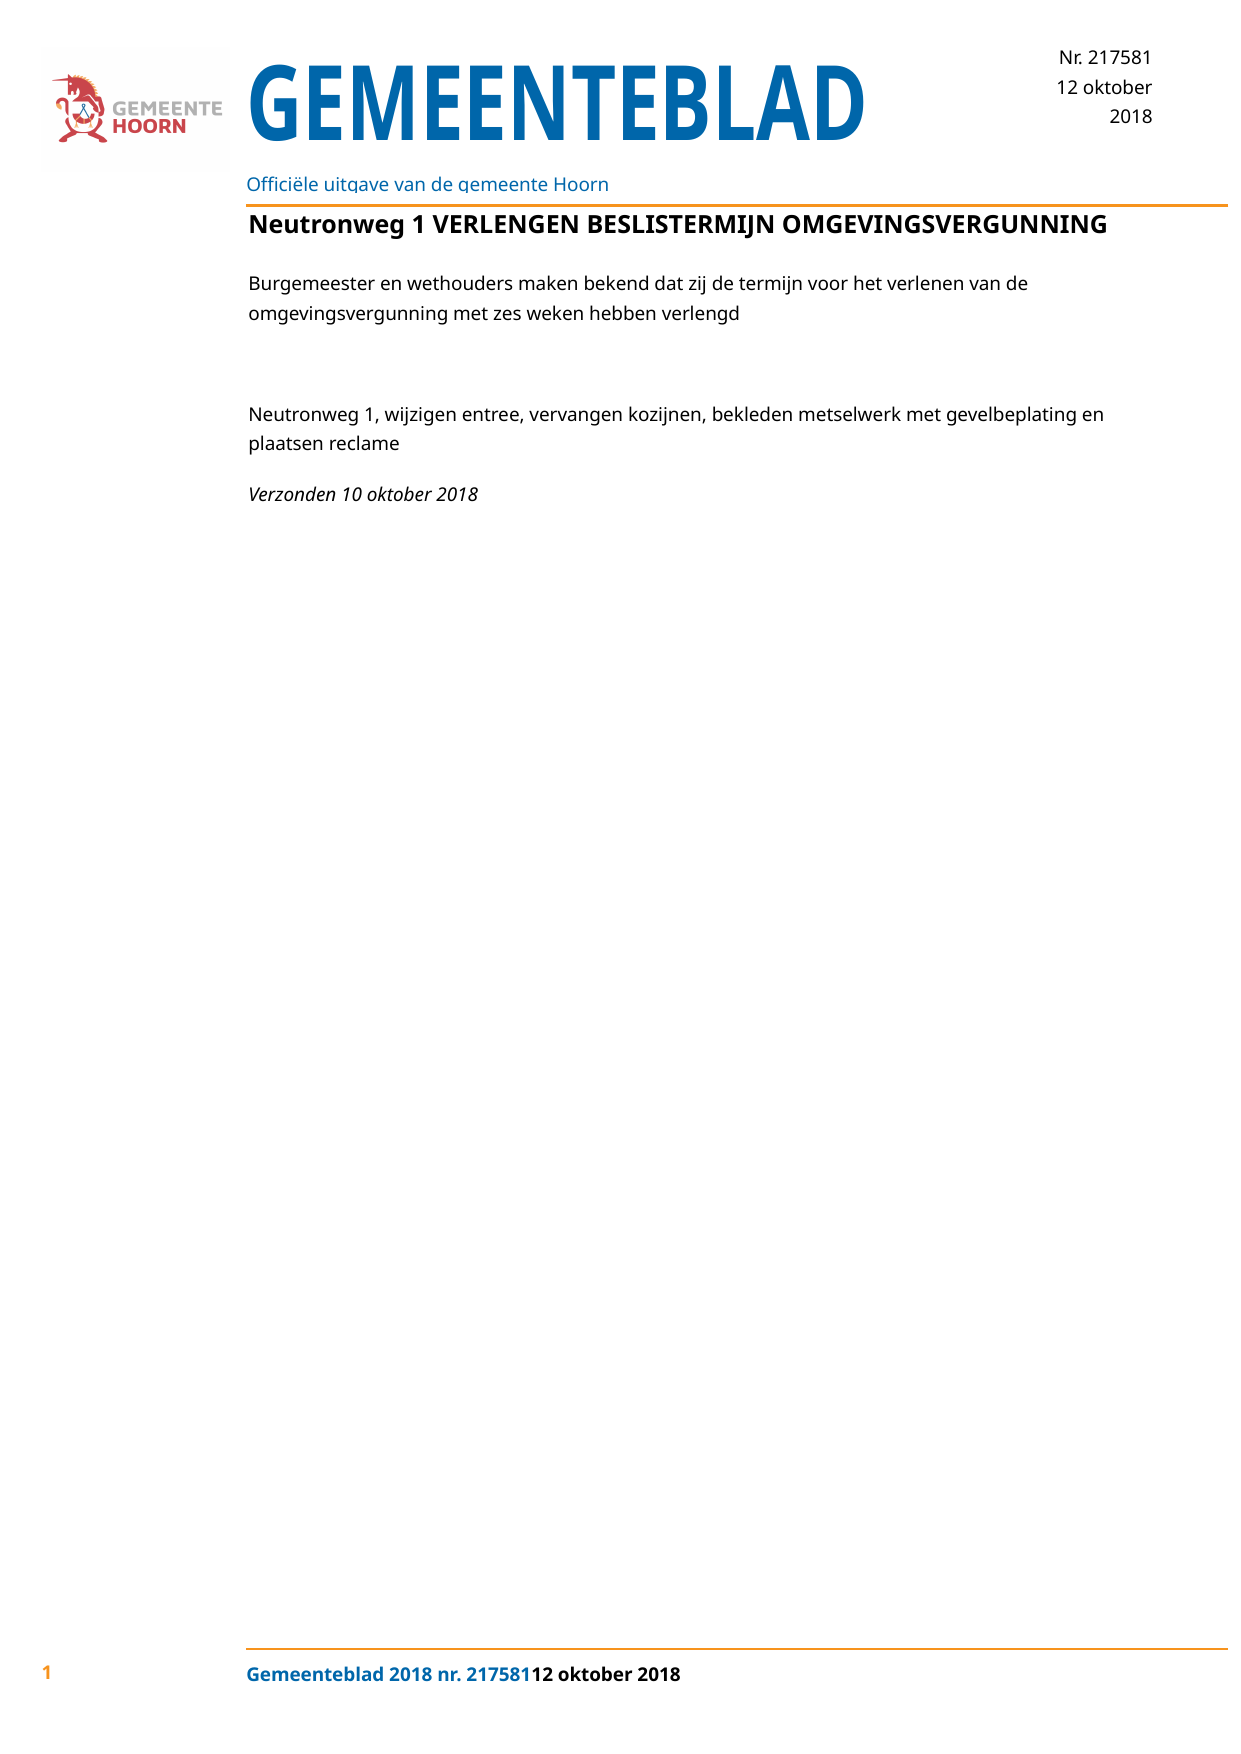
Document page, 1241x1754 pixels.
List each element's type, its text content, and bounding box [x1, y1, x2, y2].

text Burgemeester en wethouders maken bekend dat zij de termijn voor het verlenen van de omgevingsvergunning met zes weken hebben verlengd [248, 270, 1152, 326]
text Verzonden 10 oktober 2018 [248, 481, 1152, 506]
picture [41, 47, 231, 172]
text Neutronweg 1, wijzigen entree, vervangen kozijnen, bekleden metselwerk met gevelbeplating en plaatsen reclame [248, 401, 1152, 456]
text Neutronweg 1 VERLENGEN BESLISTERMIJN OMGEVINGSVERGUNNING [248, 207, 1152, 241]
